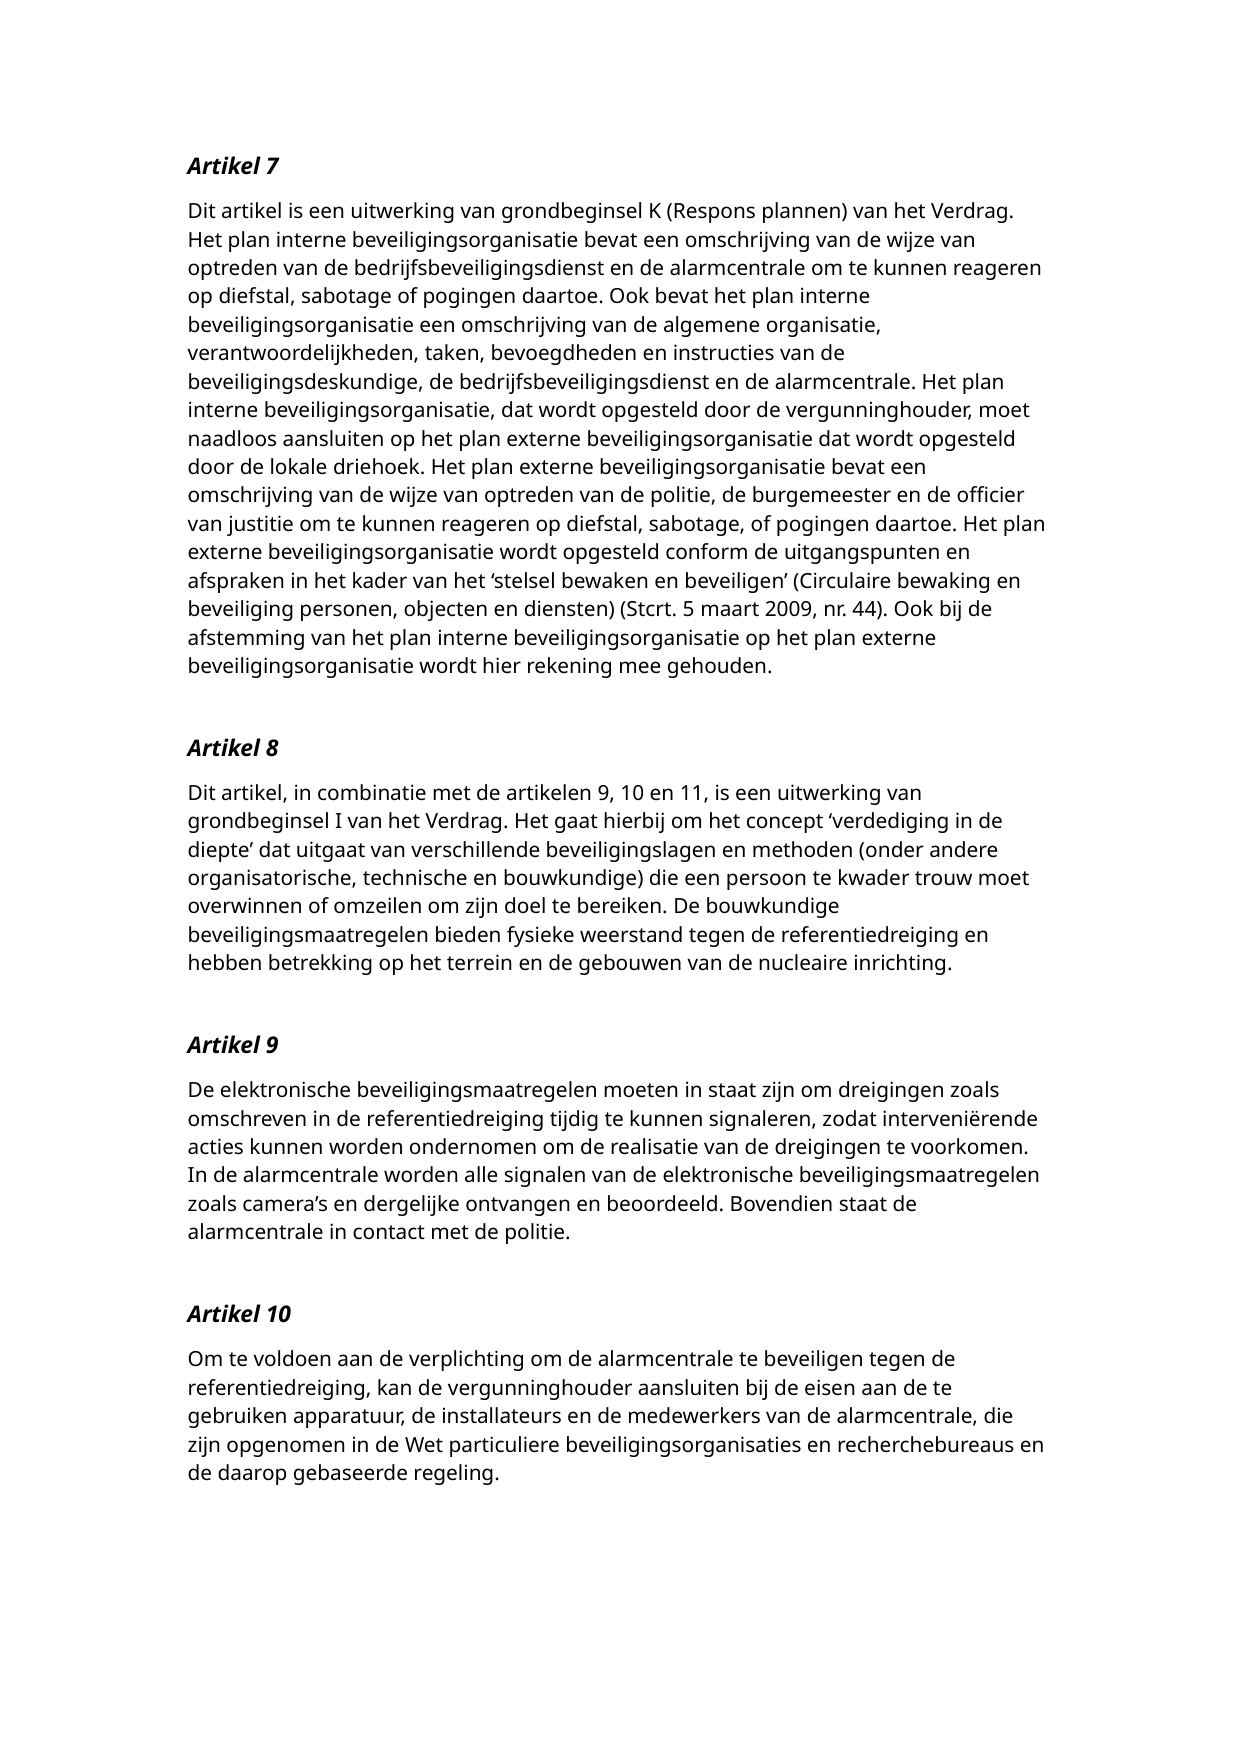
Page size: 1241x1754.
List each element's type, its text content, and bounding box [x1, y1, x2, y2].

text Dit artikel, in combinatie met de artikelen 9, 10 en 11, is een uitwerking van grondbeginsel I van het Verdrag. Het gaat hierbij om het concept ‘verdediging in de diepte’ dat uitgaat van verschillende beveiligingslagen en methoden (onder andere organisatorische, technische en bouwkundige) die een persoon te kwader trouw moet overwinnen of omzeilen om zijn doel te bereiken. De bouwkundige beveiligingsmaatregelen bieden fysieke weerstand tegen de referentiedreiging en hebben betrekking op het terrein en de gebouwen van de nucleaire inrichting. [187, 778, 1053, 977]
text De elektronische beveiligingsmaatregelen moeten in staat zijn om dreigingen zoals omschreven in de referentiedreiging tijdig te kunnen signaleren, zodat interveniërende acties kunnen worden ondernomen om de realisatie van de dreigingen te voorkomen. [187, 1075, 1053, 1161]
text Om te voldoen aan de verplichting om de alarmcentrale te beveiligen tegen de referentiedreiging, kan de vergunninghouder aansluiten bij de eisen aan de te gebruiken apparatuur, de installateurs en de medewerkers van de alarmcentrale, die zijn opgenomen in de Wet particuliere beveiligingsorganisaties en recherchebureaus en de daarop gebaseerde regeling. [187, 1344, 1053, 1487]
subtitle Artikel 8 [187, 732, 1053, 763]
text Dit artikel is een uitwerking van grondbeginsel K (Respons plannen) van het Verdrag. Het plan interne beveiligingsorganisatie bevat een omschrijving van de wijze van optreden van de bedrijfsbeveiligingsdienst en de alarmcentrale om te kunnen reageren op diefstal, sabotage of pogingen daartoe. Ook bevat het plan interne beveiligingsorganisatie een omschrijving van de algemene organisatie, verantwoordelijkheden, taken, bevoegdheden en instructies van de beveiligingsdeskundige, de bedrijfsbeveiligingsdienst en de alarmcentrale. Het plan interne beveiligingsorganisatie, dat wordt opgesteld door de vergunninghouder, moet naadloos aansluiten op het plan externe beveiligingsorganisatie dat wordt opgesteld door de lokale driehoek. Het plan externe beveiligingsorganisatie bevat een omschrijving van de wijze van optreden van de politie, de burgemeester en de officier van justitie om te kunnen reageren op diefstal, sabotage, of pogingen daartoe. Het plan externe beveiligingsorganisatie wordt opgesteld conform de uitgangspunten en afspraken in het kader van het ‘stelsel bewaken en beveiligen’ (Circulaire bewaking en beveiliging personen, objecten en diensten) (Stcrt. 5 maart 2009, nr. 44). Ook bij de afstemming van het plan interne beveiligingsorganisatie op het plan externe beveiligingsorganisatie wordt hier rekening mee gehouden. [187, 196, 1053, 680]
subtitle Artikel 9 [187, 1029, 1053, 1060]
subtitle Artikel 10 [187, 1298, 1053, 1329]
text In de alarmcentrale worden alle signalen van de elektronische beveiligingsmaatregelen zoals camera’s en dergelijke ontvangen en beoordeeld. Bovendien staat de alarmcentrale in contact met de politie. [187, 1161, 1053, 1246]
subtitle Artikel 7 [187, 150, 1053, 181]
